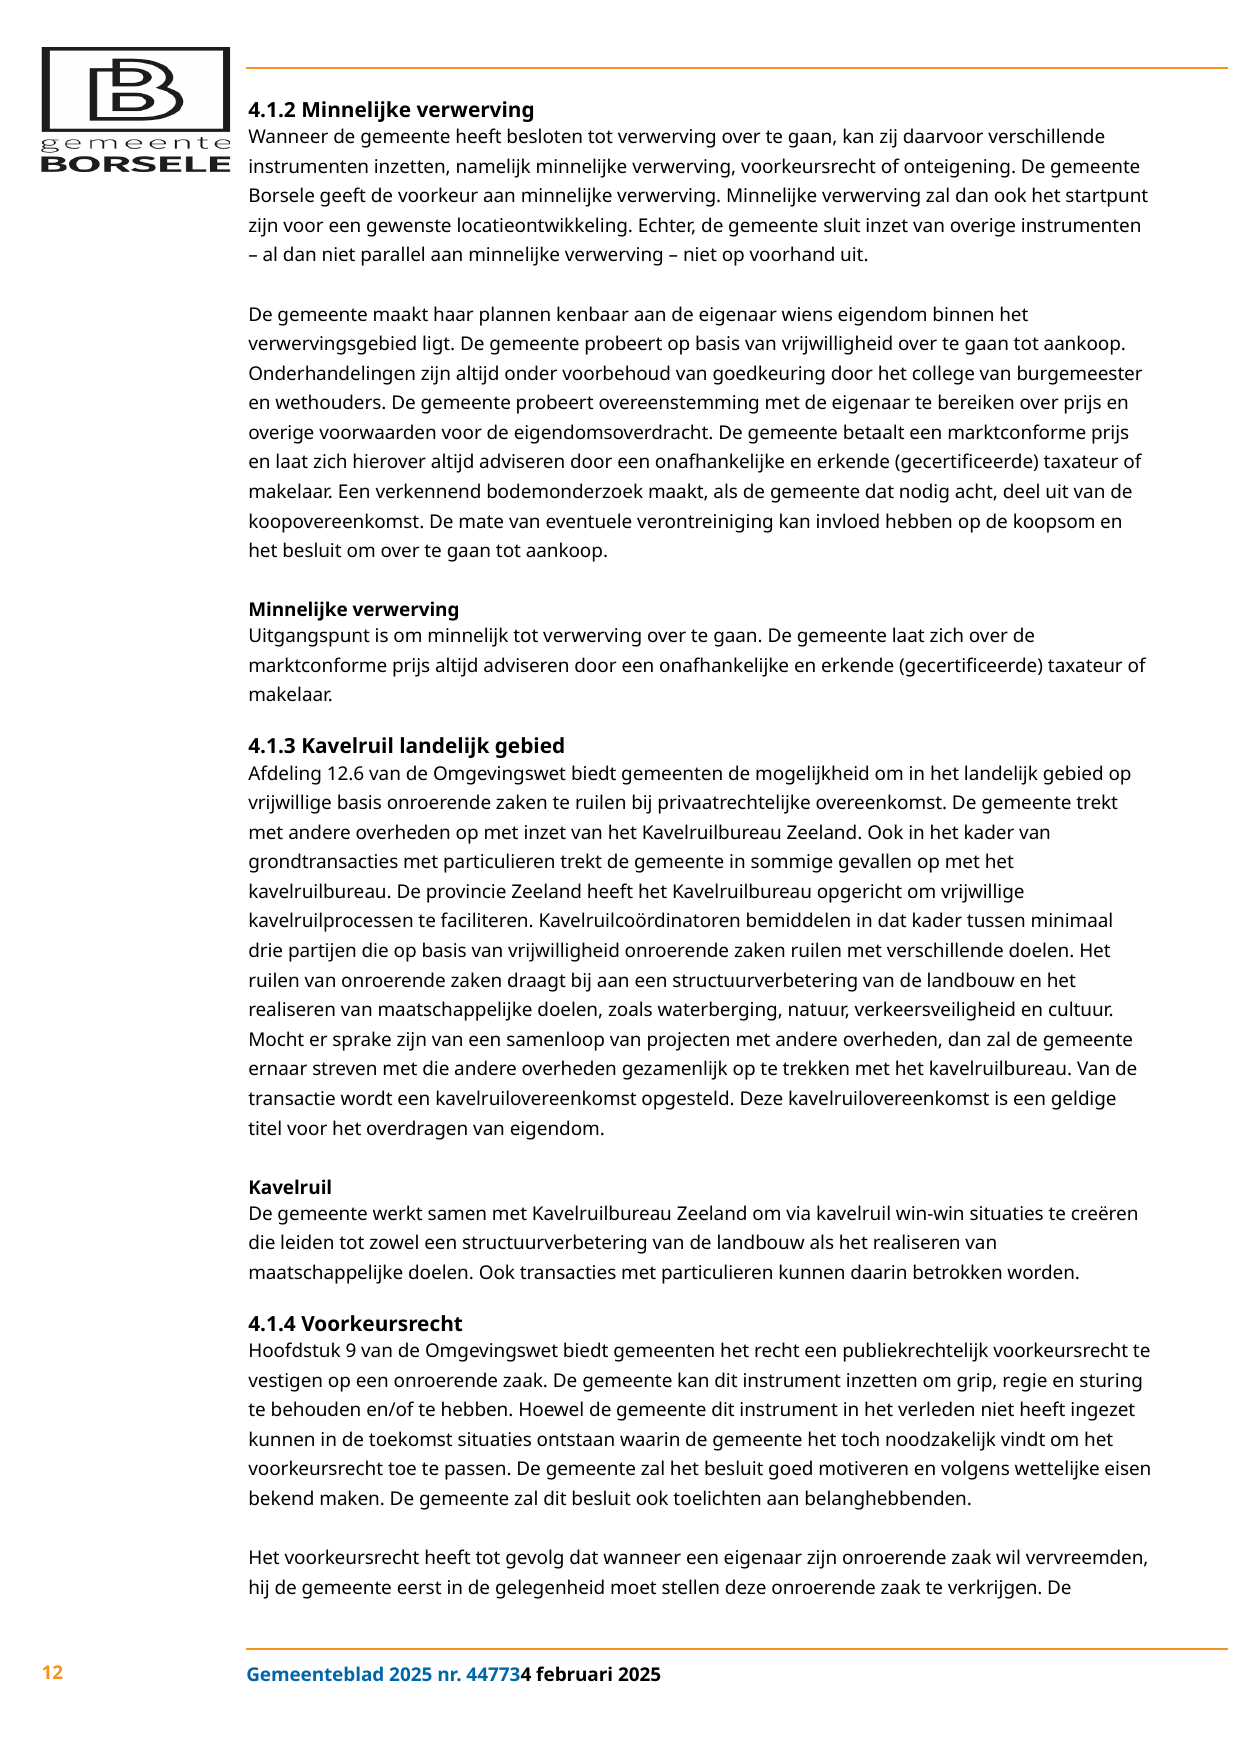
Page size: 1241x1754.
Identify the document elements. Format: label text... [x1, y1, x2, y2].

table_header Kavelruil [248, 1174, 1152, 1200]
table_cell De gemeente werkt samen met Kavelruilbureau Zeeland om via kavelruil win-win situaties te creëren die leiden tot zowel een structuurverbetering van de landbouw als het realiseren van maatschappelijke doelen. Ook transacties met particulieren kunnen daarin betrokken worden. [248, 1200, 1152, 1285]
text Hoofdstuk 9 van de Omgevingswet biedt gemeenten het recht een publiekrechtelijk voorkeursrecht te vestigen op een onroerende zaak. De gemeente kan dit instrument inzetten om grip, regie en sturing te behouden en/of te hebben. Hoewel de gemeente dit instrument in het verleden niet heeft ingezet kunnen in de toekomst situaties ontstaan waarin de gemeente het toch noodzakelijk vindt om het voorkeursrecht toe te passen. De gemeente zal het besluit goed motiveren en volgens wettelijke eisen bekend maken. De gemeente zal dit besluit ook toelichten aan belanghebbenden. [248, 1337, 1152, 1511]
text De gemeente maakt haar plannen kenbaar aan de eigenaar wiens eigendom binnen het verwervingsgebied ligt. De gemeente probeert op basis van vrijwilligheid over te gaan tot aankoop. Onderhandelingen zijn altijd onder voorbehoud van goedkeuring door het college van burgemeester en wethouders. De gemeente probeert overeenstemming met de eigenaar te bereiken over prijs en overige voorwaarden voor de eigendomsoverdracht. De gemeente betaalt een marktconforme prijs en laat zich hierover altijd adviseren door een onafhankelijke en erkende (gecertificeerde) taxateur of makelaar. Een verkennend bodemonderzoek maakt, als de gemeente dat nodig acht, deel uit van de koopovereenkomst. De mate van eventuele verontreiniging kan invloed hebben op de koopsom en het besluit om over te gaan tot aankoop. [248, 301, 1152, 563]
text 4.1.2 Minnelijke verwerving [248, 95, 1152, 123]
text Afdeling 12.6 van de Omgevingswet biedt gemeenten de mogelijkheid om in het landelijk gebied op vrijwillige basis onroerende zaken te ruilen bij privaatrechtelijke overeenkomst. De gemeente trekt met andere overheden op met inzet van het Kavelruilbureau Zeeland. Ook in het kader van grondtransacties met particulieren trekt de gemeente in sommige gevallen op met het kavelruilbureau. De provincie Zeeland heeft het Kavelruilbureau opgericht om vrijwillige kavelruilprocessen te faciliteren. Kavelruilcoördinatoren bemiddelen in dat kader tussen minimaal drie partijen die op basis van vrijwilligheid onroerende zaken ruilen met verschillende doelen. Het ruilen van onroerende zaken draagt bij aan een structuurverbetering van de landbouw en het realiseren van maatschappelijke doelen, zoals waterberging, natuur, verkeersveiligheid en cultuur. Mocht er sprake zijn van een samenloop van projecten met andere overheden, dan zal de gemeente ernaar streven met die andere overheden gezamenlijk op te trekken met het kavelruilbureau. Van de transactie wordt een kavelruilovereenkomst opgesteld. Deze kavelruilovereenkomst is een geldige titel voor het overdragen van eigendom. [248, 760, 1152, 1141]
text 4.1.4 Voorkeursrecht [248, 1309, 1152, 1337]
table_header Minnelijke verwerving [248, 597, 1152, 622]
picture [41, 47, 231, 172]
text Wanneer de gemeente heeft besloten tot verwerving over te gaan, kan zij daarvoor verschillende instrumenten inzetten, namelijk minnelijke verwerving, voorkeursrecht of onteigening. De gemeente Borsele geeft de voorkeur aan minnelijke verwerving. Minnelijke verwerving zal dan ook het startpunt zijn voor een gewenste locatieontwikkeling. Echter, de gemeente sluit inzet van overige instrumenten – al dan niet parallel aan minnelijke verwerving – niet op voorhand uit. [248, 123, 1152, 267]
table_cell Uitgangspunt is om minnelijk tot verwerving over te gaan. De gemeente laat zich over de marktconforme prijs altijd adviseren door een onafhankelijke en erkende (gecertificeerde) taxateur of makelaar. [248, 623, 1152, 707]
text Het voorkeursrecht heeft tot gevolg dat wanneer een eigenaar zijn onroerende zaak wil vervreemden, hij de gemeente eerst in de gelegenheid moet stellen deze onroerende zaak te verkrijgen. De [248, 1544, 1152, 1599]
text 4.1.3 Kavelruil landelijk gebied [248, 731, 1152, 760]
